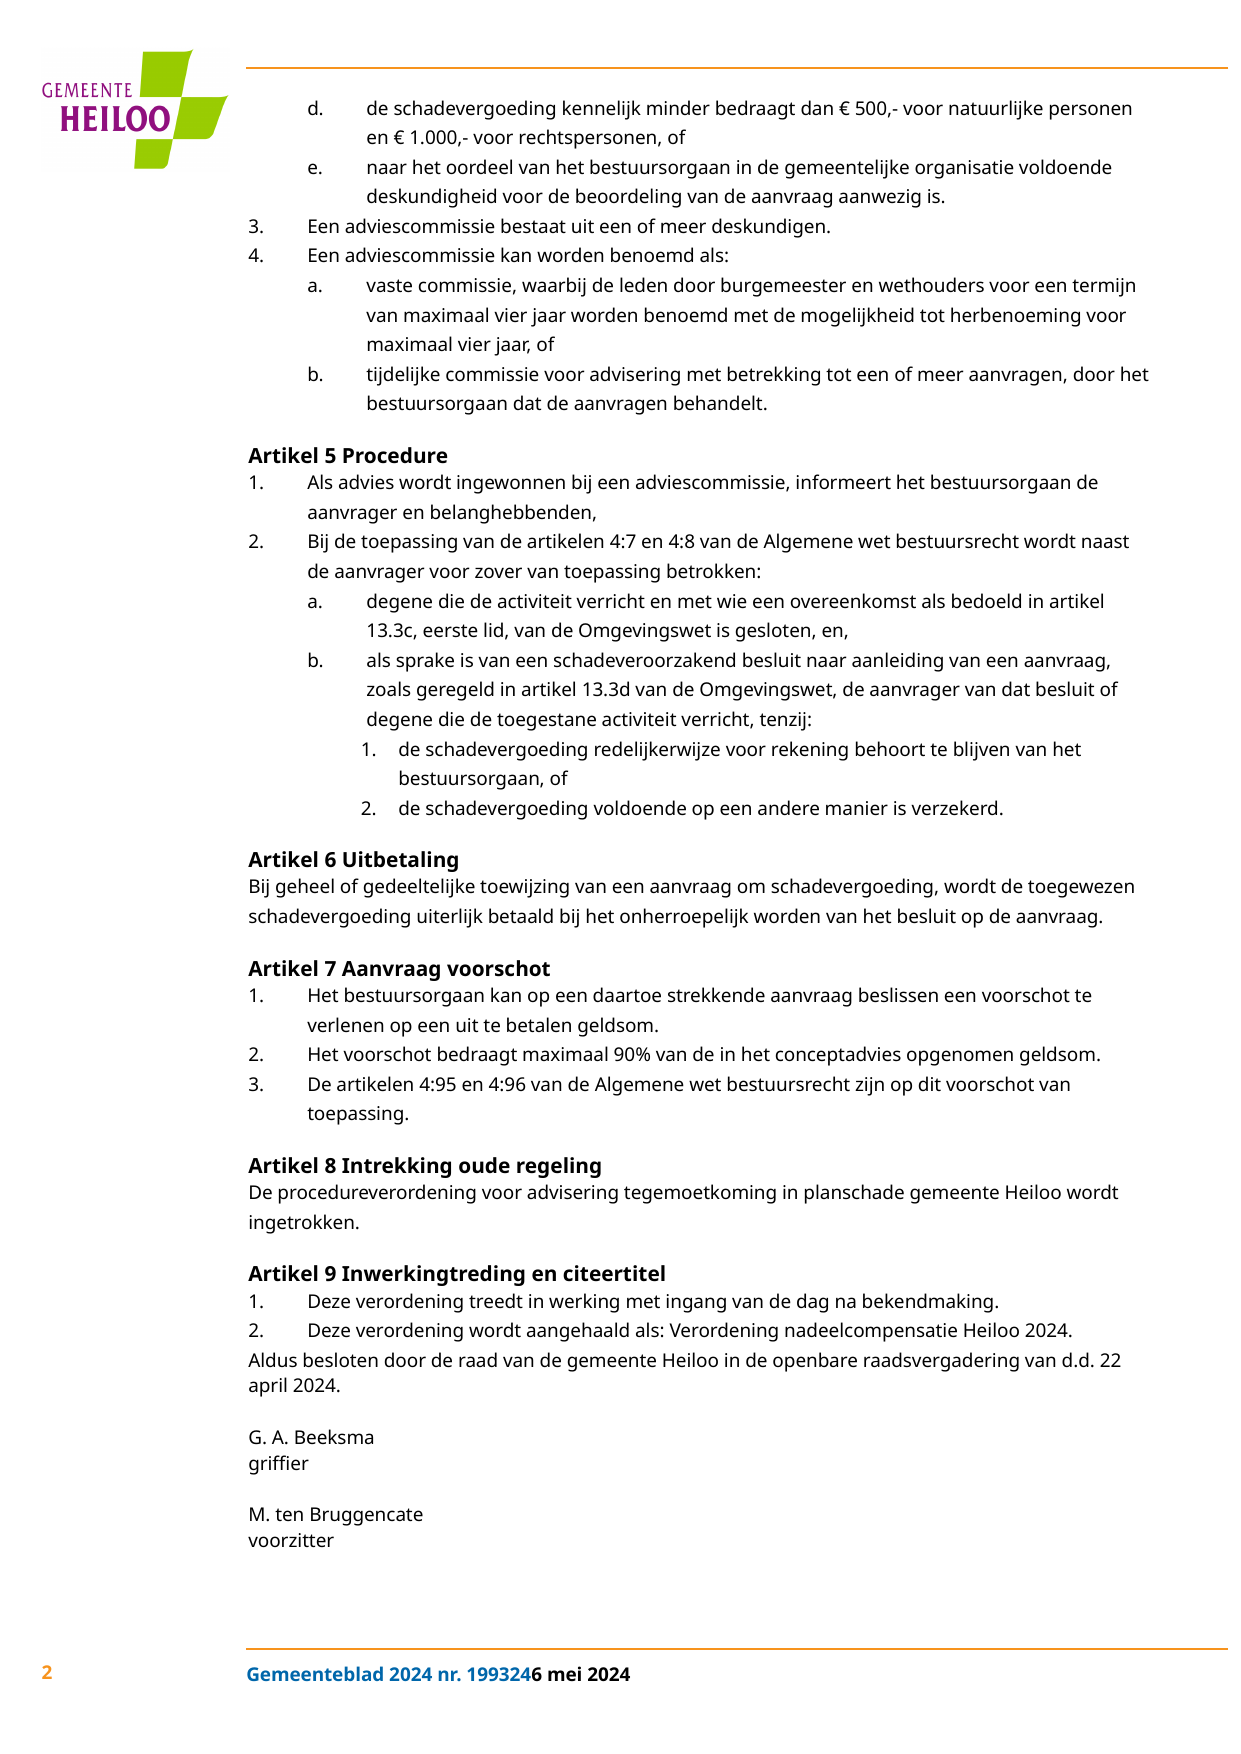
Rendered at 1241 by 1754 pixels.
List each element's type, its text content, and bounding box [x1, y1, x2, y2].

list Een adviescommissie bestaat uit een of meer deskundigen. [248, 213, 1152, 239]
picture [41, 47, 231, 172]
list de schadevergoeding redelijkerwijze voor rekening behoort te blijven van het bestuursorgaan, of [361, 736, 1152, 791]
list als sprake is van een schadeveroorzakend besluit naar aanleiding van een aanvraag, zoals geregeld in artikel 13.3d van de Omgevingswet, de aanvrager van dat besluit of degene die de toegestane activiteit verricht, tenzij: [307, 647, 1152, 732]
list Het voorschot bedraagt maximaal 90% van de in het conceptadvies opgenomen geldsom. [248, 1041, 1152, 1067]
text G. A. Beeksma [248, 1424, 1152, 1450]
text Artikel 5 Procedure [248, 441, 1152, 469]
list degene die de activiteit verricht en met wie een overeenkomst als bedoeld in artikel 13.3c, eerste lid, van de Omgevingswet is gesloten, en, [307, 588, 1152, 643]
list De artikelen 4:95 en 4:96 van de Algemene wet bestuursrecht zijn op dit voorschot van toepassing. [248, 1071, 1152, 1126]
list Het bestuursorgaan kan op een daartoe strekkende aanvraag beslissen een voorschot te verlenen op een uit te betalen geldsom. [248, 982, 1152, 1037]
text De procedureverordening voor advisering tegemoetkoming in planschade gemeente Heiloo wordt ingetrokken. [248, 1179, 1152, 1235]
text Artikel 6 Uitbetaling [248, 845, 1152, 874]
list Een adviescommissie kan worden benoemd als: [248, 243, 1152, 268]
text Bij geheel of gedeeltelijke toewijzing van een aanvraag om schadevergoeding, wordt de toegewezen schadevergoeding uiterlijk betaald bij het onherroepelijk worden van het besluit op de aanvraag. [248, 874, 1152, 929]
list Deze verordening wordt aangehaald als: Verordening nadeelcompensatie Heiloo 2024. [248, 1317, 1152, 1343]
list Deze verordening treedt in werking met ingang van de dag na bekendmaking. [248, 1288, 1152, 1313]
list vaste commissie, waarbij de leden door burgemeester en wethouders voor een termijn van maximaal vier jaar worden benoemd met de mogelijkheid tot herbenoeming voor maximaal vier jaar, of [307, 272, 1152, 357]
text Aldus besloten door de raad van de gemeente Heiloo in de openbare raadsvergadering van d.d. 22 april 2024. [248, 1347, 1152, 1398]
list naar het oordeel van het bestuursorgaan in de gemeentelijke organisatie voldoende deskundigheid voor de beoordeling van de aanvraag aanwezig is. [307, 154, 1152, 209]
text Artikel 7 Aanvraag voorschot [248, 954, 1152, 982]
text Artikel 8 Intrekking oude regeling [248, 1151, 1152, 1179]
text M. ten Bruggencate [248, 1501, 1152, 1527]
list tijdelijke commissie voor advisering met betrekking tot een of meer aanvragen, door het bestuursorgaan dat de aanvragen behandelt. [307, 361, 1152, 416]
list de schadevergoeding kennelijk minder bedraagt dan € 500,- voor natuurlijke personen en € 1.000,- voor rechtspersonen, of [307, 95, 1152, 150]
text voorzitter [248, 1527, 1152, 1553]
list Bij de toepassing van de artikelen 4:7 en 4:8 van de Algemene wet bestuursrecht wordt naast de aanvrager voor zover van toepassing betrokken: [248, 529, 1152, 584]
list de schadevergoeding voldoende op een andere manier is verzekerd. [361, 795, 1152, 821]
list Als advies wordt ingewonnen bij een adviescommissie, informeert het bestuursorgaan de aanvrager en belanghebbenden, [248, 469, 1152, 525]
text Artikel 9 Inwerkingtreding en citeertitel [248, 1259, 1152, 1288]
text griffier [248, 1450, 1152, 1476]
